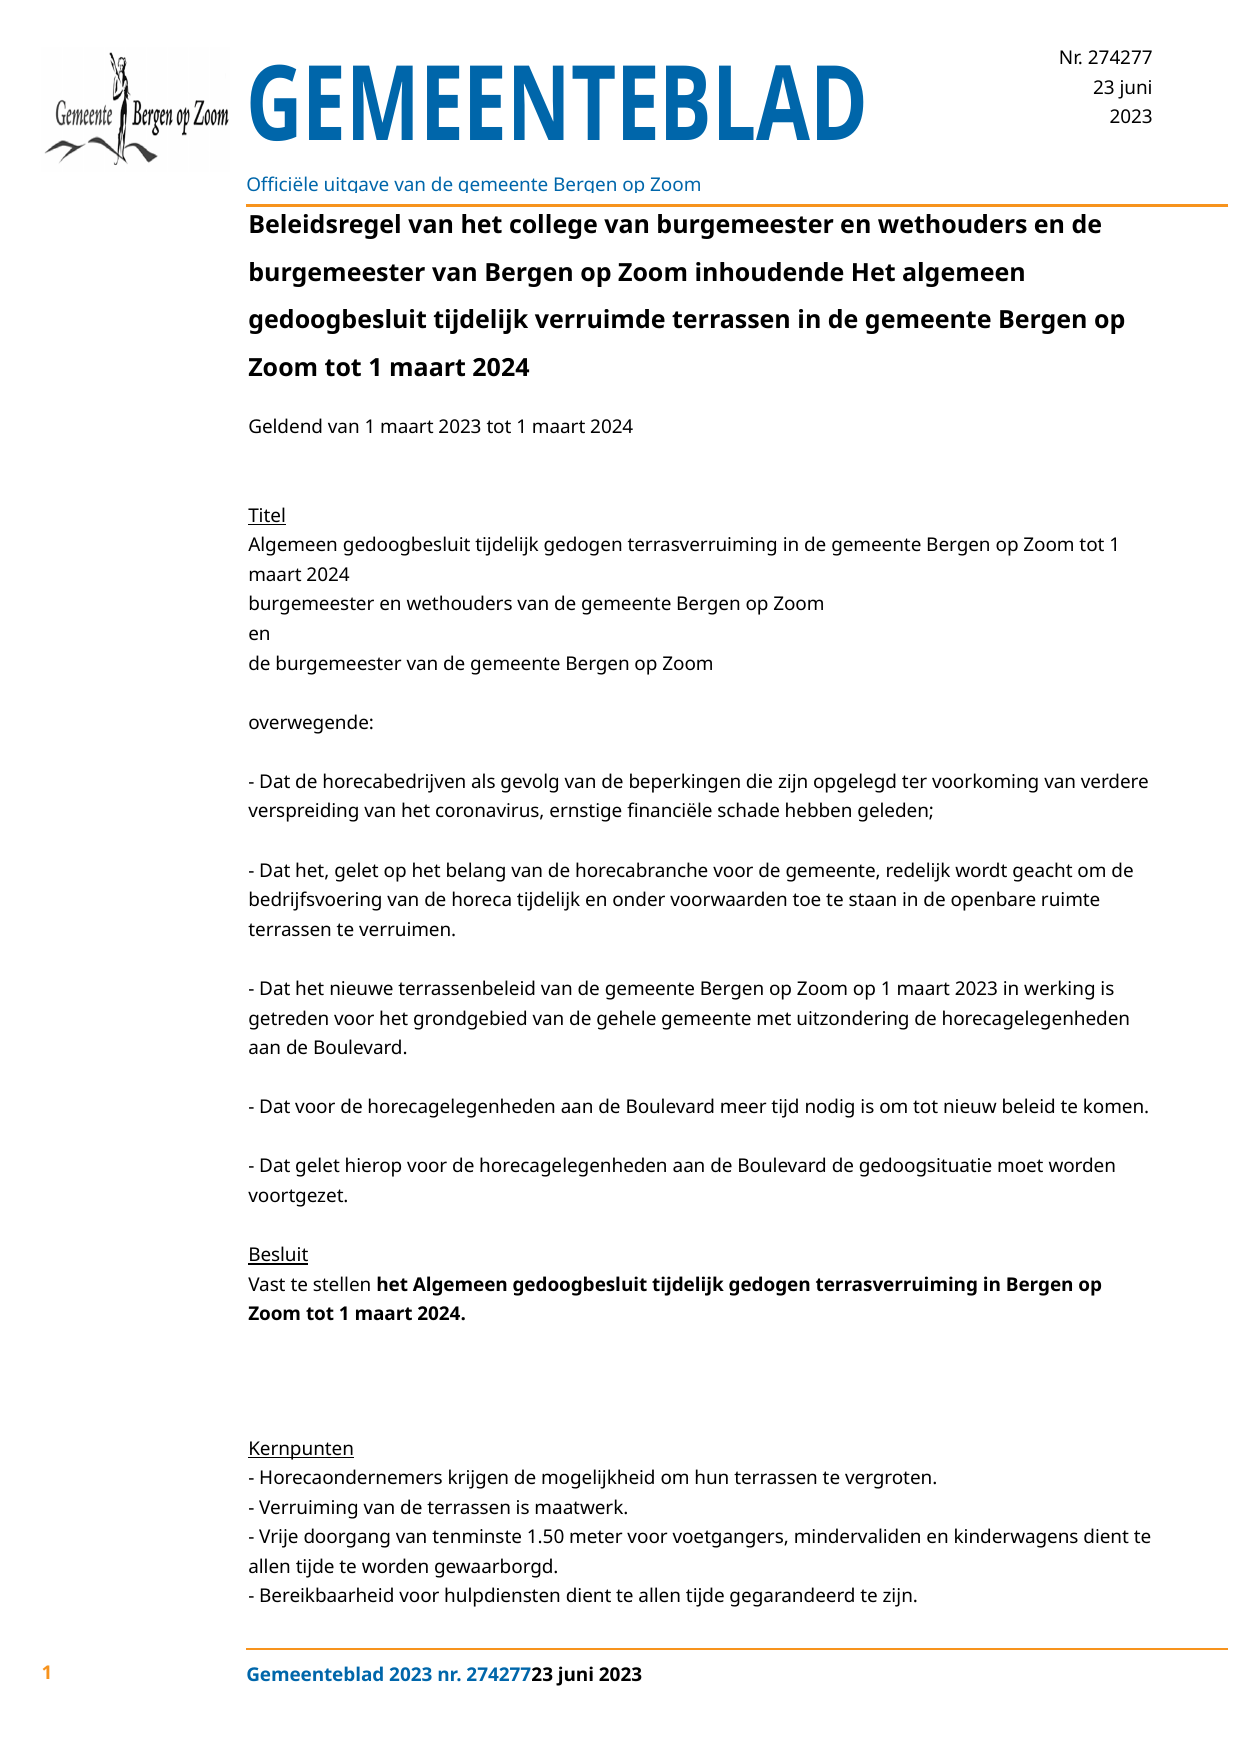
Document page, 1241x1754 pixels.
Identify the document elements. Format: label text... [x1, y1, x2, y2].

text - Dat het nieuwe terrassenbeleid van de gemeente Bergen op Zoom op 1 maart 2023 in werking is getreden voor het grondgebied van de gehele gemeente met uitzondering de horecagelegenheden aan de Boulevard. [248, 975, 1152, 1060]
text en [248, 620, 1152, 646]
text - Verruiming van de terrassen is maatwerk. [248, 1494, 1152, 1520]
text - Bereikbaarheid voor hulpdiensten dient te allen tijde gegarandeerd te zijn. [248, 1583, 1152, 1608]
text - Dat voor de horecagelegenheden aan de Boulevard meer tijd nodig is om tot nieuw beleid te komen. [248, 1093, 1152, 1119]
text - Dat de horecabedrijven als gevolg van de beperkingen die zijn opgelegd ter voorkoming van verdere verspreiding van het coronavirus, ernstige financiële schade hebben geleden; [248, 768, 1152, 823]
picture [41, 47, 231, 172]
text Titel [248, 502, 1152, 528]
text - Horecaondernemers krijgen de mogelijkheid om hun terrassen te vergroten. [248, 1464, 1152, 1490]
text - Vrije doorgang van tenminste 1.50 meter voor voetgangers, mindervaliden en kinderwagens dient te allen tijde te worden gewaarborgd. [248, 1523, 1152, 1579]
text Besluit [248, 1241, 1152, 1267]
text burgemeester en wethouders van de gemeente Bergen op Zoom [248, 591, 1152, 616]
text Geldend van 1 maart 2023 tot 1 maart 2024 [248, 413, 1152, 439]
text Vast te stellen het Algemeen gedoogbesluit tijdelijk gedogen terrasverruiming in Bergen op Zoom tot 1 maart 2024. [248, 1271, 1152, 1326]
text Kernpunten [248, 1435, 1152, 1461]
text overwegende: [248, 709, 1152, 735]
text Beleidsregel van het college van burgemeester en wethouders en de burgemeester van Bergen op Zoom inhoudende Het algemeen gedoogbesluit tijdelijk verruimde terrassen in de gemeente Bergen op Zoom tot 1 maart 2024 [248, 207, 1152, 384]
text Algemeen gedoogbesluit tijdelijk gedogen terrasverruiming in de gemeente Bergen op Zoom tot 1 maart 2024 [248, 531, 1152, 587]
text - Dat het, gelet op het belang van de horecabranche voor de gemeente, redelijk wordt geacht om de bedrijfsvoering van de horeca tijdelijk en onder voorwaarden toe te staan in de openbare ruimte terrassen te verruimen. [248, 857, 1152, 942]
text - Dat gelet hierop voor de horecagelegenheden aan de Boulevard de gedoogsituatie moet worden voortgezet. [248, 1153, 1152, 1208]
text de burgemeester van de gemeente Bergen op Zoom [248, 650, 1152, 676]
